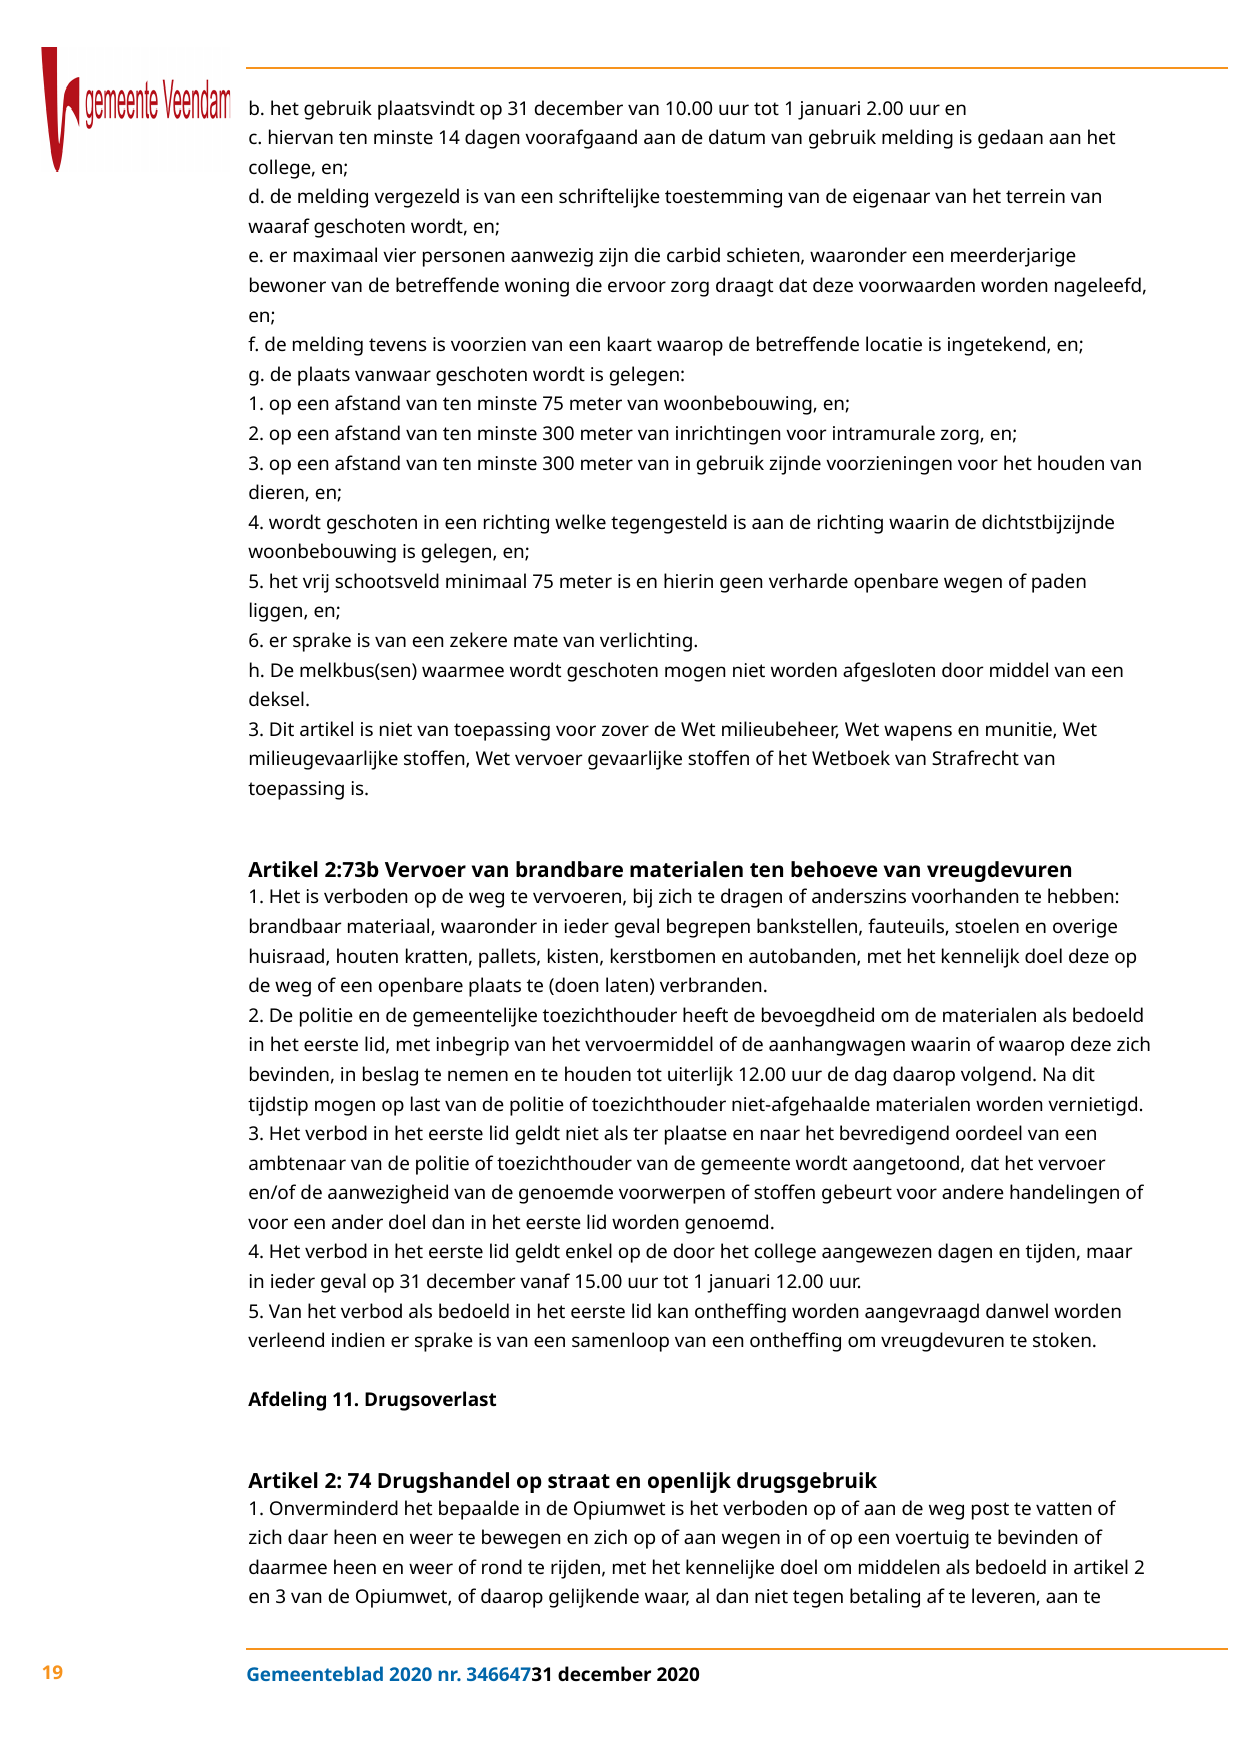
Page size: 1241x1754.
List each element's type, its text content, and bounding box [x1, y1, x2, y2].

text 5. Van het verbod als bedoeld in het eerste lid kan ontheffing worden aangevraagd danwel worden verleend indien er sprake is van een samenloop van een ontheffing om vreugdevuren te stoken. [248, 1298, 1152, 1353]
text g. de plaats vanwaar geschoten wordt is gelegen: [248, 361, 1152, 387]
text 1. Het is verboden op de weg te vervoeren, bij zich te dragen of anderszins voorhanden te hebben: brandbaar materiaal, waaronder in ieder geval begrepen bankstellen, fauteuils, stoelen en overige huisraad, houten kratten, pallets, kisten, kerstbomen en autobanden, met het kennelijk doel deze op de weg of een openbare plaats te (doen laten) verbranden. [248, 884, 1152, 998]
text Artikel 2: 74 Drugshandel op straat en openlijk drugsgebruik [248, 1467, 1152, 1495]
text 4. wordt geschoten in een richting welke tegengesteld is aan de richting waarin de dichtstbijzijnde woonbebouwing is gelegen, en; [248, 509, 1152, 564]
text 4. Het verbod in het eerste lid geldt enkel op de door het college aangewezen dagen en tijden, maar in ieder geval op 31 december vanaf 15.00 uur tot 1 januari 12.00 uur. [248, 1239, 1152, 1294]
text 3. Dit artikel is niet van toepassing voor zover de Wet milieubeheer, Wet wapens en munitie, Wet milieugevaarlijke stoffen, Wet vervoer gevaarlijke stoffen of het Wetboek van Strafrecht van toepassing is. [248, 716, 1152, 801]
text 1. op een afstand van ten minste 75 meter van woonbebouwing, en; [248, 391, 1152, 416]
text Afdeling 11. Drugsoverlast [248, 1387, 1152, 1412]
text 3. op een afstand van ten minste 300 meter van in gebruik zijnde voorzieningen voor het houden van dieren, en; [248, 450, 1152, 505]
text e. er maximaal vier personen aanwezig zijn die carbid schieten, waaronder een meerderjarige bewoner van de betreffende woning die ervoor zorg draagt dat deze voorwaarden worden nageleefd, en; [248, 243, 1152, 328]
text 1. Onverminderd het bepaalde in de Opiumwet is het verboden op of aan de weg post te vatten of zich daar heen en weer te bewegen en zich op of aan wegen in of op een voertuig te bevinden of daarmee heen en weer of rond te rijden, met het kennelijke doel om middelen als bedoeld in artikel 2 en 3 van de Opiumwet, of daarop gelijkende waar, al dan niet tegen betaling af te leveren, aan te [248, 1495, 1152, 1609]
picture [41, 47, 231, 172]
text Artikel 2:73b Vervoer van brandbare materialen ten behoeve van vreugdevuren [248, 855, 1152, 884]
text h. De melkbus(sen) waarmee wordt geschoten mogen niet worden afgesloten door middel van een deksel. [248, 657, 1152, 712]
text d. de melding vergezeld is van een schriftelijke toestemming van de eigenaar van het terrein van waaraf geschoten wordt, en; [248, 183, 1152, 239]
text 3. Het verbod in het eerste lid geldt niet als ter plaatse en naar het bevredigend oordeel van een ambtenaar van de politie of toezichthouder van de gemeente wordt aangetoond, dat het vervoer en/of de aanwezigheid van de genoemde voorwerpen of stoffen gebeurt voor andere handelingen of voor een ander doel dan in het eerste lid worden genoemd. [248, 1120, 1152, 1235]
text 2. De politie en de gemeentelijke toezichthouder heeft de bevoegdheid om de materialen als bedoeld in het eerste lid, met inbegrip van het vervoermiddel of de aanhangwagen waarin of waarop deze zich bevinden, in beslag te nemen en te houden tot uiterlijk 12.00 uur de dag daarop volgend. Na dit tijdstip mogen op last van de politie of toezichthouder niet-afgehaalde materialen worden vernietigd. [248, 1002, 1152, 1116]
text c. hiervan ten minste 14 dagen voorafgaand aan de datum van gebruik melding is gedaan aan het college, en; [248, 124, 1152, 180]
text f. de melding tevens is voorzien van een kaart waarop de betreffende locatie is ingetekend, en; [248, 331, 1152, 357]
text 6. er sprake is van een zekere mate van verlichting. [248, 627, 1152, 653]
text b. het gebruik plaatsvindt op 31 december van 10.00 uur tot 1 januari 2.00 uur en [248, 95, 1152, 121]
text 5. het vrij schootsveld minimaal 75 meter is en hierin geen verharde openbare wegen of paden liggen, en; [248, 568, 1152, 623]
text 2. op een afstand van ten minste 300 meter van inrichtingen voor intramurale zorg, en; [248, 420, 1152, 446]
